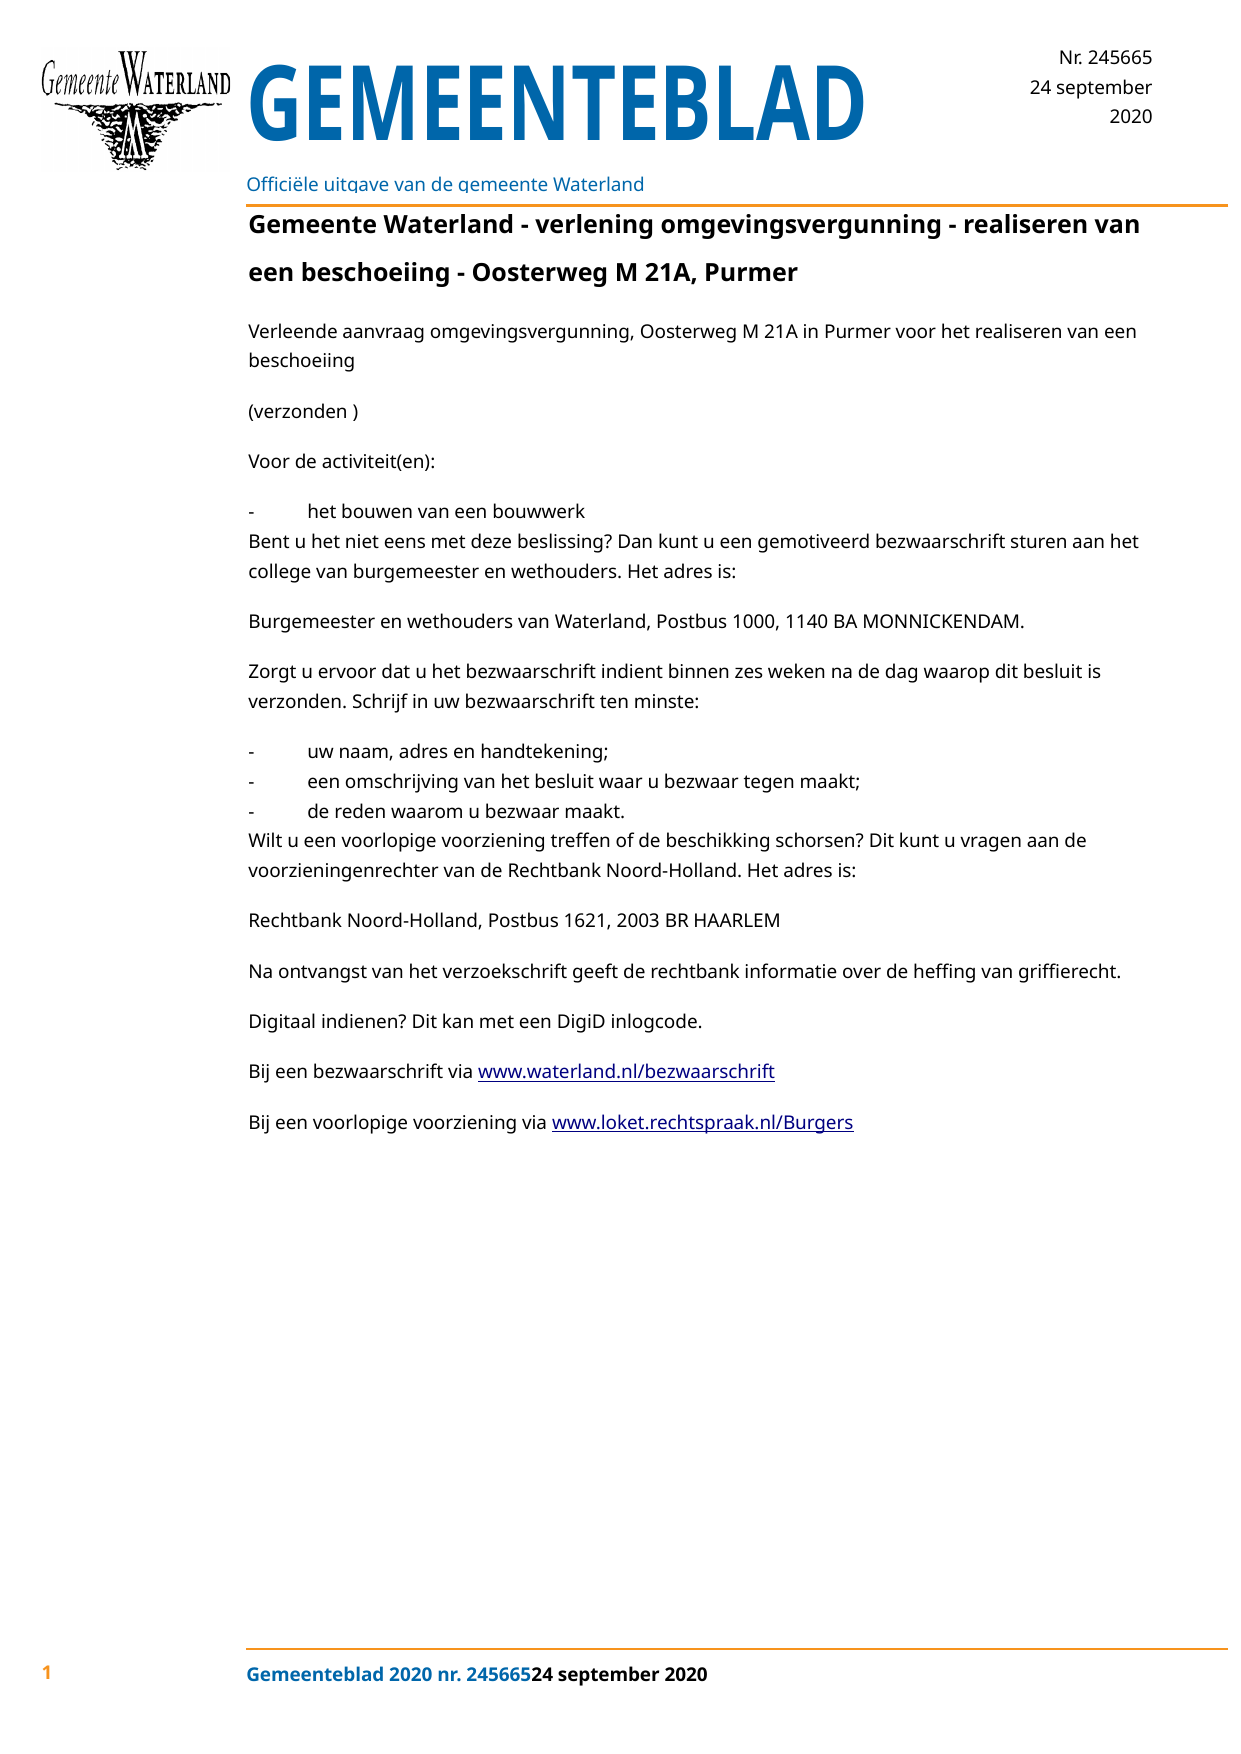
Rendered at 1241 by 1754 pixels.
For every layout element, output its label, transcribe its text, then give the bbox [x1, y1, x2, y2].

text Zorgt u ervoor dat u het bezwaarschrift indient binnen zes weken na de dag waarop dit besluit is verzonden. Schrijf in uw bezwaarschrift ten minste: [248, 659, 1152, 714]
text Na ontvangst van het verzoekschrift geeft de rechtbank informatie over de heffing van griffierecht. [248, 958, 1152, 984]
text Verleende aanvraag omgevingsvergunning, Oosterweg M 21A in Purmer voor het realiseren van een beschoeiing [248, 318, 1152, 373]
list de reden waarom u bezwaar maakt. [248, 798, 1152, 824]
list een omschrijving van het besluit waar u bezwaar tegen maakt; [248, 768, 1152, 794]
text Bij een bezwaarschrift via www.waterland.nl/bezwaarschrift [248, 1059, 1152, 1084]
list het bouwen van een bouwwerk [248, 499, 1152, 524]
text Voor de activiteit(en): [248, 448, 1152, 474]
text (verzonden ) [248, 398, 1152, 424]
text Digitaal indienen? Dit kan met een DigiD inlogcode. [248, 1008, 1152, 1034]
text Gemeente Waterland - verlening omgevingsvergunning - realiseren van een beschoeiing - Oosterweg M 21A, Purmer [248, 207, 1152, 288]
text Rechtbank Noord-Holland, Postbus 1621, 2003 BR HAARLEM [248, 907, 1152, 933]
picture [41, 47, 231, 172]
text Wilt u een voorlopige voorziening treffen of de beschikking schorsen? Dit kunt u vragen aan de voorzieningenrechter van de Rechtbank Noord-Holland. Het adres is: [248, 827, 1152, 883]
text Bent u het niet eens met deze beslissing? Dan kunt u een gemotiveerd bezwaarschrift sturen aan het college van burgemeester en wethouders. Het adres is: [248, 528, 1152, 584]
text Burgemeester en wethouders van Waterland, Postbus 1000, 1140 BA MONNICKENDAM. [248, 608, 1152, 634]
text Bij een voorlopige voorziening via www.loket.rechtspraak.nl/Burgers [248, 1109, 1152, 1135]
list uw naam, adres en handtekening; [248, 739, 1152, 764]
